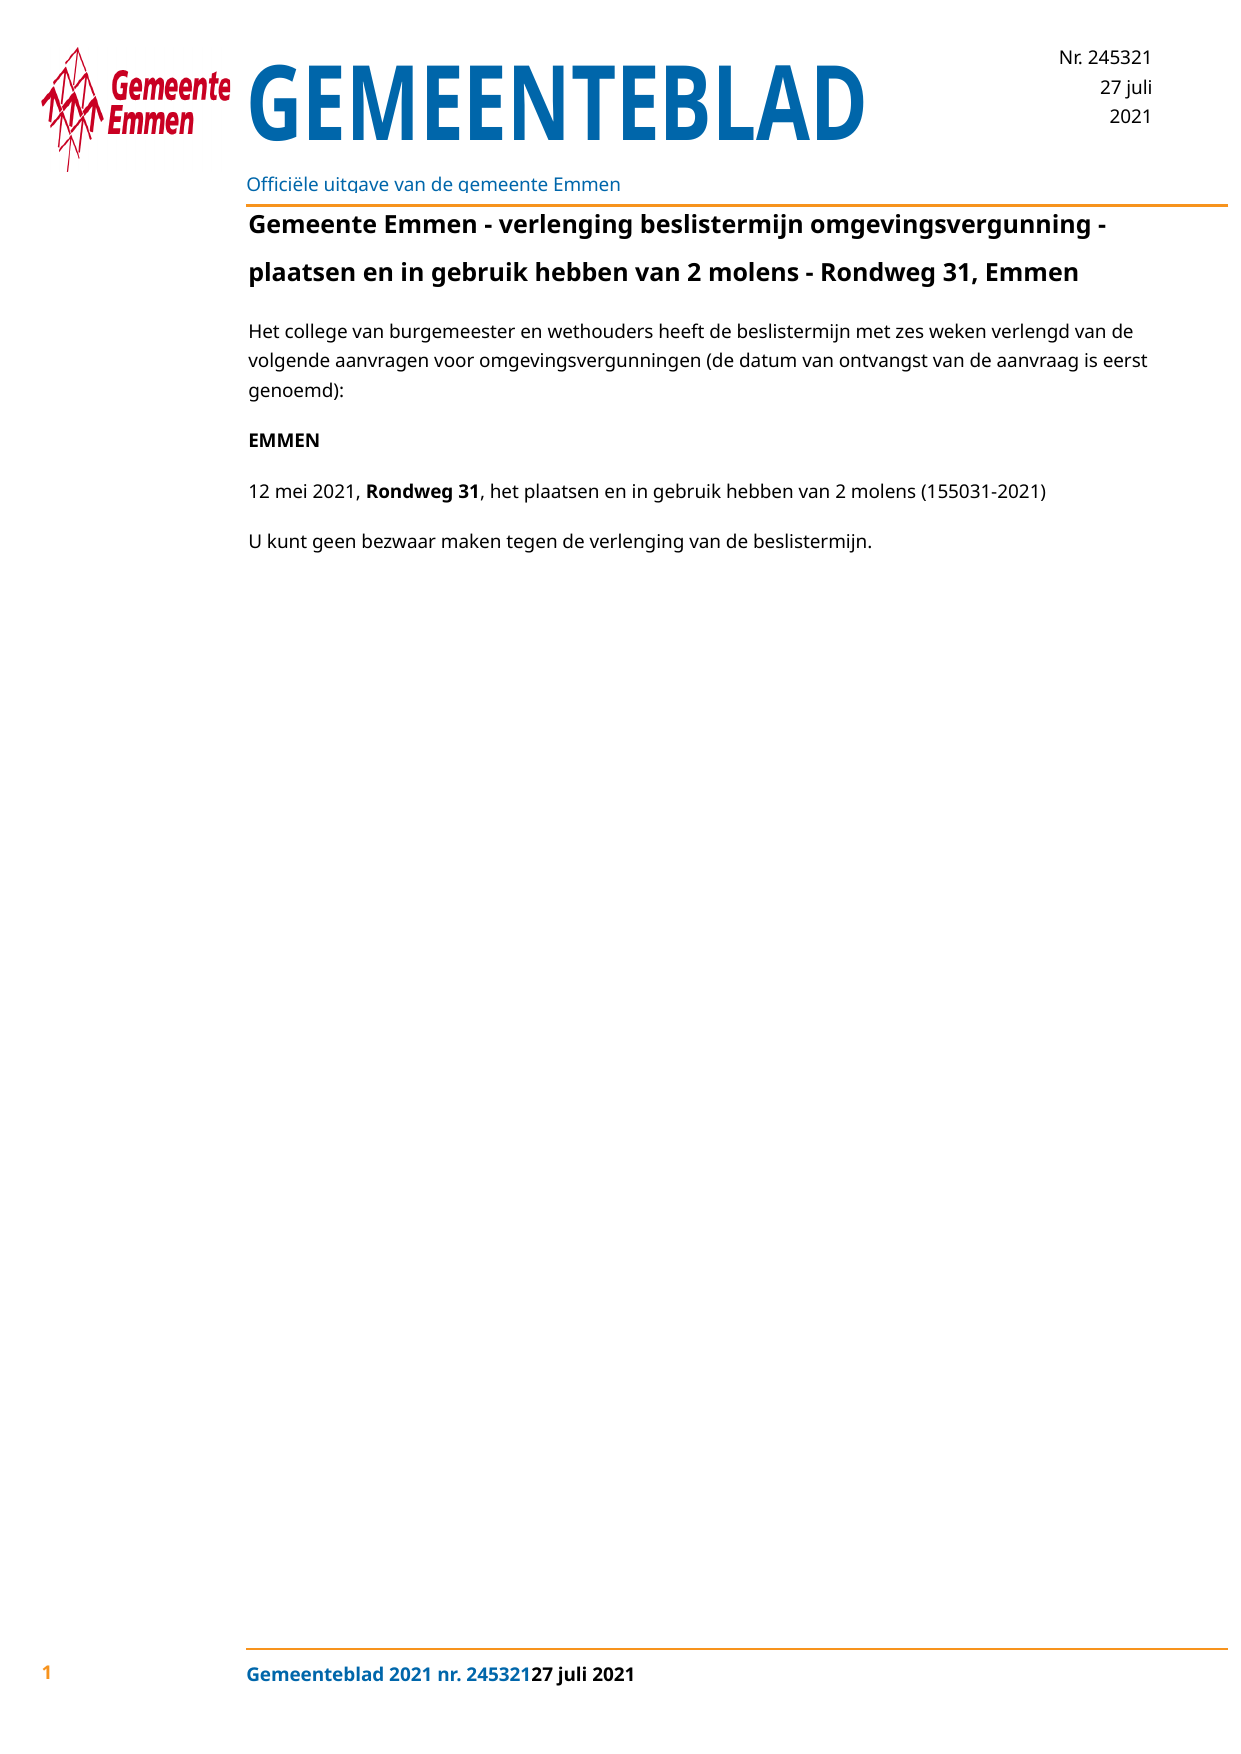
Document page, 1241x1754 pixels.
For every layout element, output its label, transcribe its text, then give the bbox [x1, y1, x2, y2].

text EMMEN [248, 427, 1152, 453]
text Gemeente Emmen - verlenging beslistermijn omgevingsvergunning - plaatsen en in gebruik hebben van 2 molens - Rondweg 31, Emmen [248, 207, 1152, 288]
text 12 mei 2021, Rondweg 31, het plaatsen en in gebruik hebben van 2 molens (155031-2021) [248, 478, 1152, 504]
text Het college van burgemeester en wethouders heeft de beslistermijn met zes weken verlengd van de volgende aanvragen voor omgevingsvergunningen (de datum van ontvangst van de aanvraag is eerst genoemd): [248, 318, 1152, 403]
text U kunt geen bezwaar maken tegen de verlenging van de beslistermijn. [248, 528, 1152, 554]
picture [41, 47, 231, 172]
